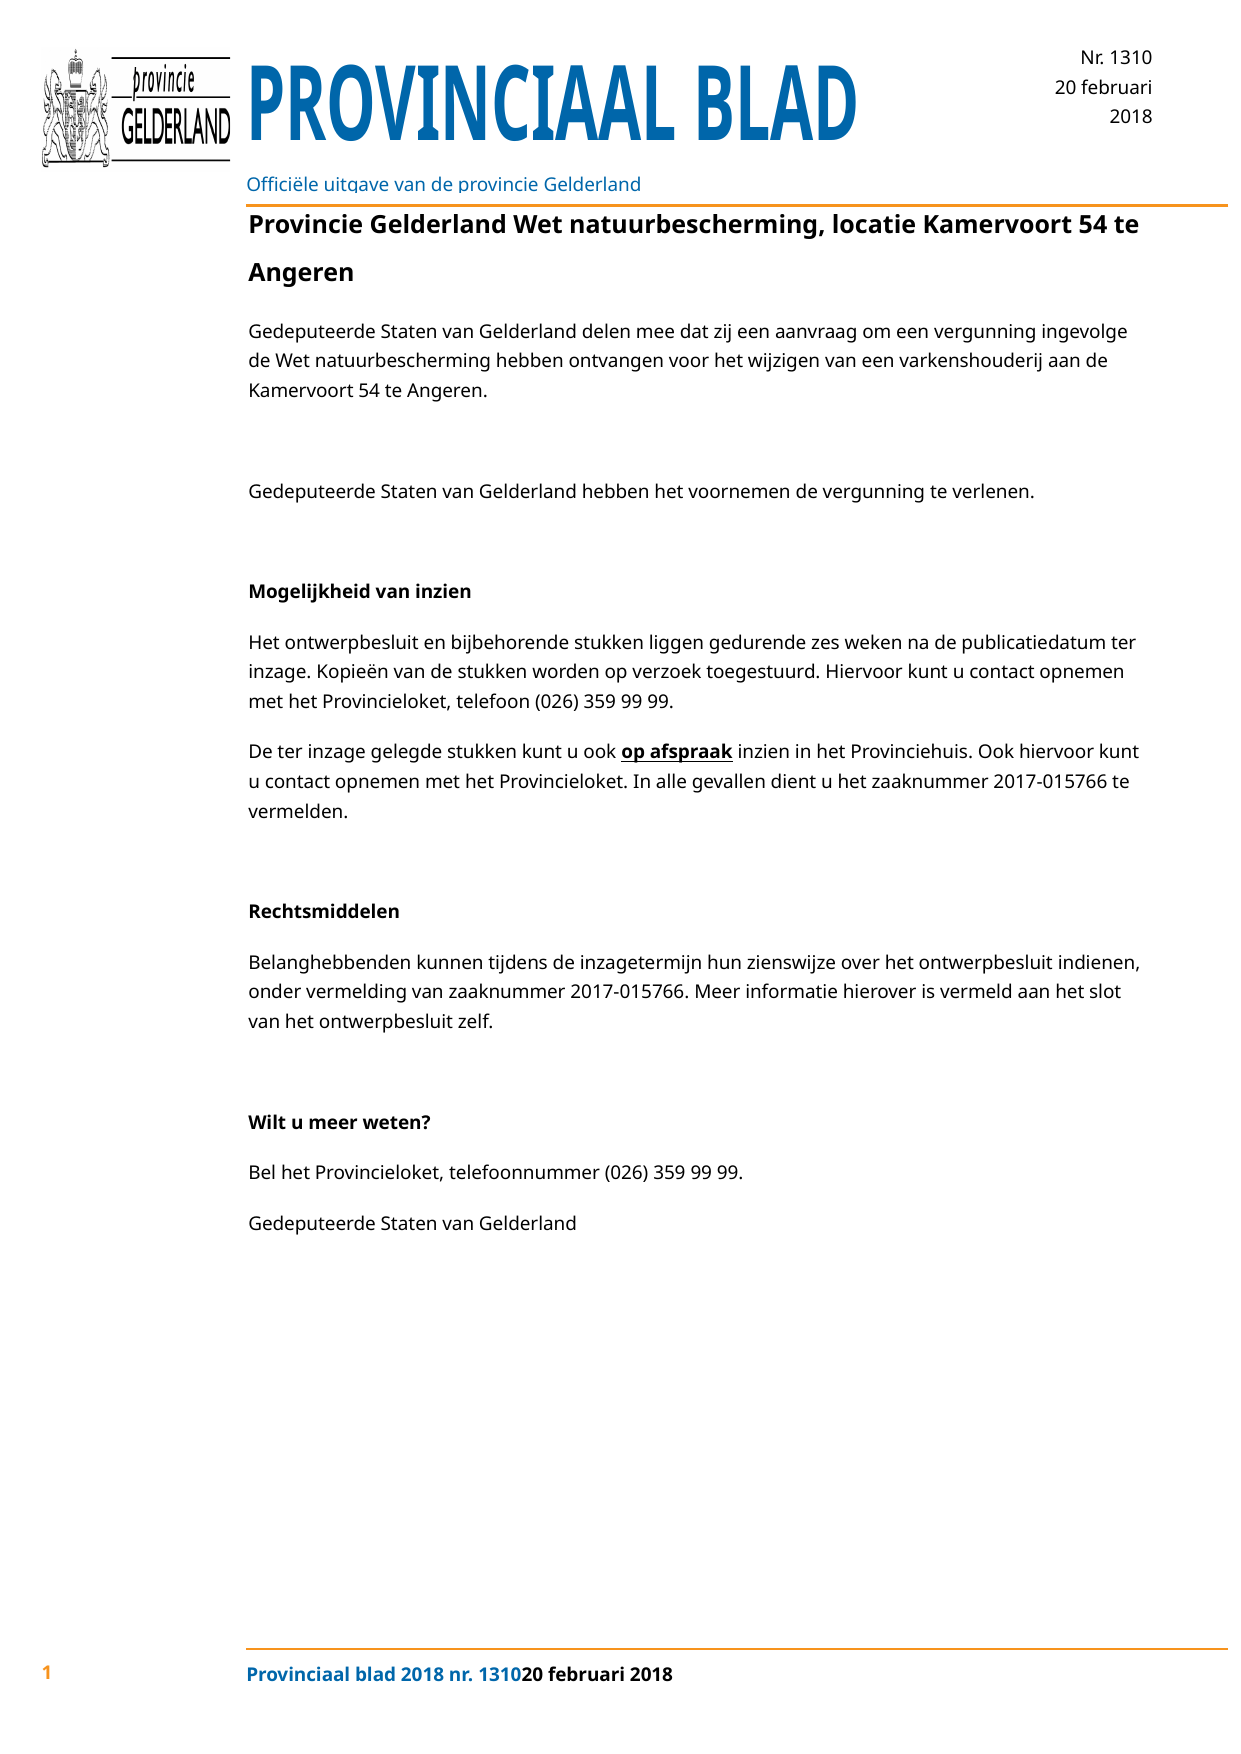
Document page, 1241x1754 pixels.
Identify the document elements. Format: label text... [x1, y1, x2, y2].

text Belanghebbenden kunnen tijdens de inzagetermijn hun zienswijze over het ontwerpbesluit indienen, onder vermelding van zaaknummer 2017-015766. Meer informatie hierover is vermeld aan het slot van het ontwerpbesluit zelf. [248, 949, 1152, 1034]
text Mogelijkheid van inzien [248, 579, 1152, 604]
text Gedeputeerde Staten van Gelderland [248, 1210, 1152, 1236]
text Bel het Provincieloket, telefoonnummer (026) 359 99 99. [248, 1159, 1152, 1185]
text Gedeputeerde Staten van Gelderland delen mee dat zij een aanvraag om een vergunning ingevolge de Wet natuurbescherming hebben ontvangen voor het wijzigen van een varkenshouderij aan de Kamervoort 54 te Angeren. [248, 318, 1152, 403]
text Het ontwerpbesluit en bijbehorende stukken liggen gedurende zes weken na de publicatiedatum ter inzage. Kopieën van de stukken worden op verzoek toegestuurd. Hiervoor kunt u contact opnemen met het Provincieloket, telefoon (026) 359 99 99. [248, 629, 1152, 714]
picture [41, 47, 231, 172]
text Gedeputeerde Staten van Gelderland hebben het voornemen de vergunning te verlenen. [248, 478, 1152, 504]
text Wilt u meer weten? [248, 1109, 1152, 1135]
text Provincie Gelderland Wet natuurbescherming, locatie Kamervoort 54 te Angeren [248, 207, 1152, 288]
text De ter inzage gelegde stukken kunt u ook op afspraak inzien in het Provinciehuis. Ook hiervoor kunt u contact opnemen met het Provincieloket. In alle gevallen dient u het zaaknummer 2017-015766 te vermelden. [248, 739, 1152, 824]
text Rechtsmiddelen [248, 899, 1152, 924]
